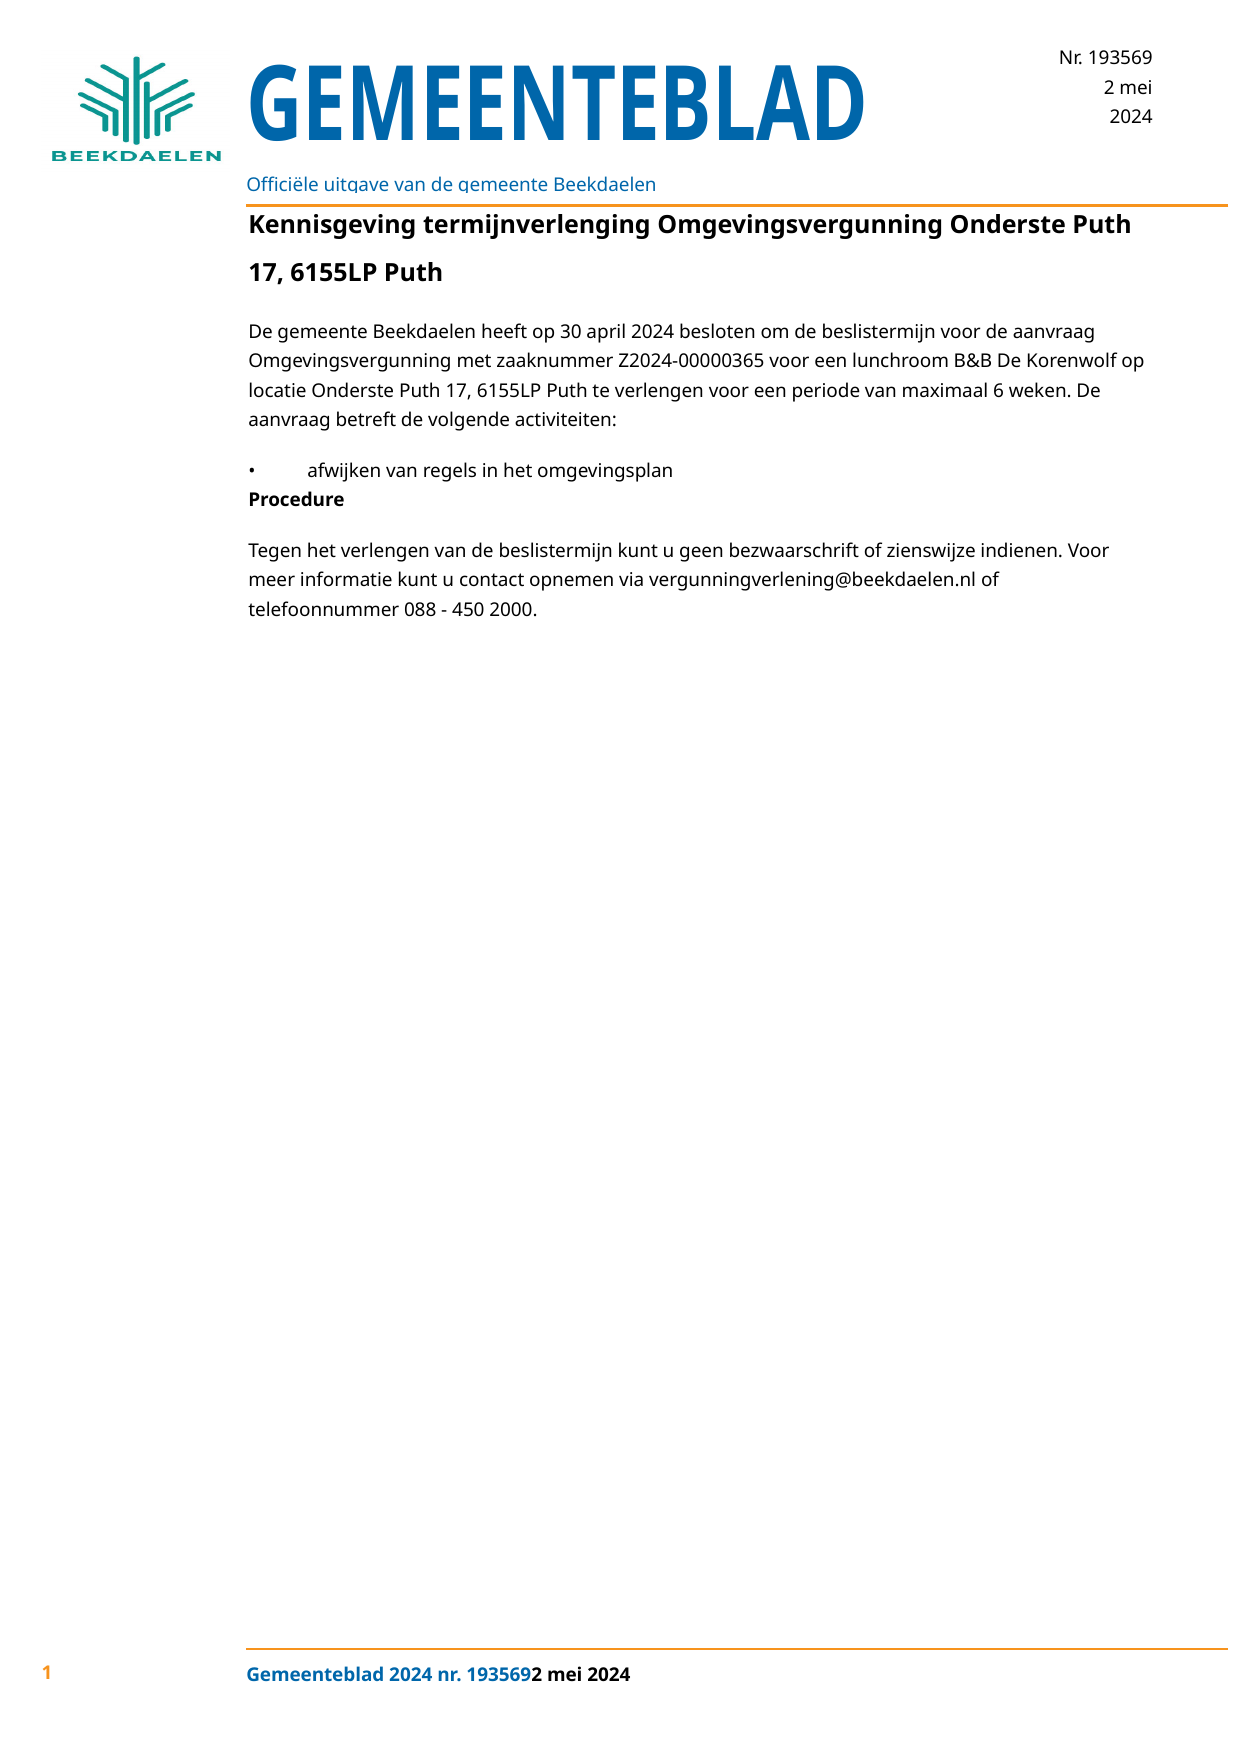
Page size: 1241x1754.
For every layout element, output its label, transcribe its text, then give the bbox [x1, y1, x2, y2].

text De gemeente Beekdaelen heeft op 30 april 2024 besloten om de beslistermijn voor de aanvraag Omgevingsvergunning met zaaknummer Z2024-00000365 voor een lunchroom B&B De Korenwolf op locatie Onderste Puth 17, 6155LP Puth te verlengen voor een periode van maximaal 6 weken. De aanvraag betreft de volgende activiteiten: [248, 318, 1152, 432]
text Kennisgeving termijnverlenging Omgevingsvergunning Onderste Puth 17, 6155LP Puth [248, 207, 1152, 288]
picture [41, 47, 231, 172]
text Tegen het verlengen van de beslistermijn kunt u geen bezwaarschrift of zienswijze indienen. Voor meer informatie kunt u contact opnemen via vergunningverlening@beekdaelen.nl of telefoonnummer 088 - 450 2000. [248, 537, 1152, 622]
list afwijken van regels in het omgevingsplan [248, 457, 1152, 483]
text Procedure [248, 487, 1152, 512]
